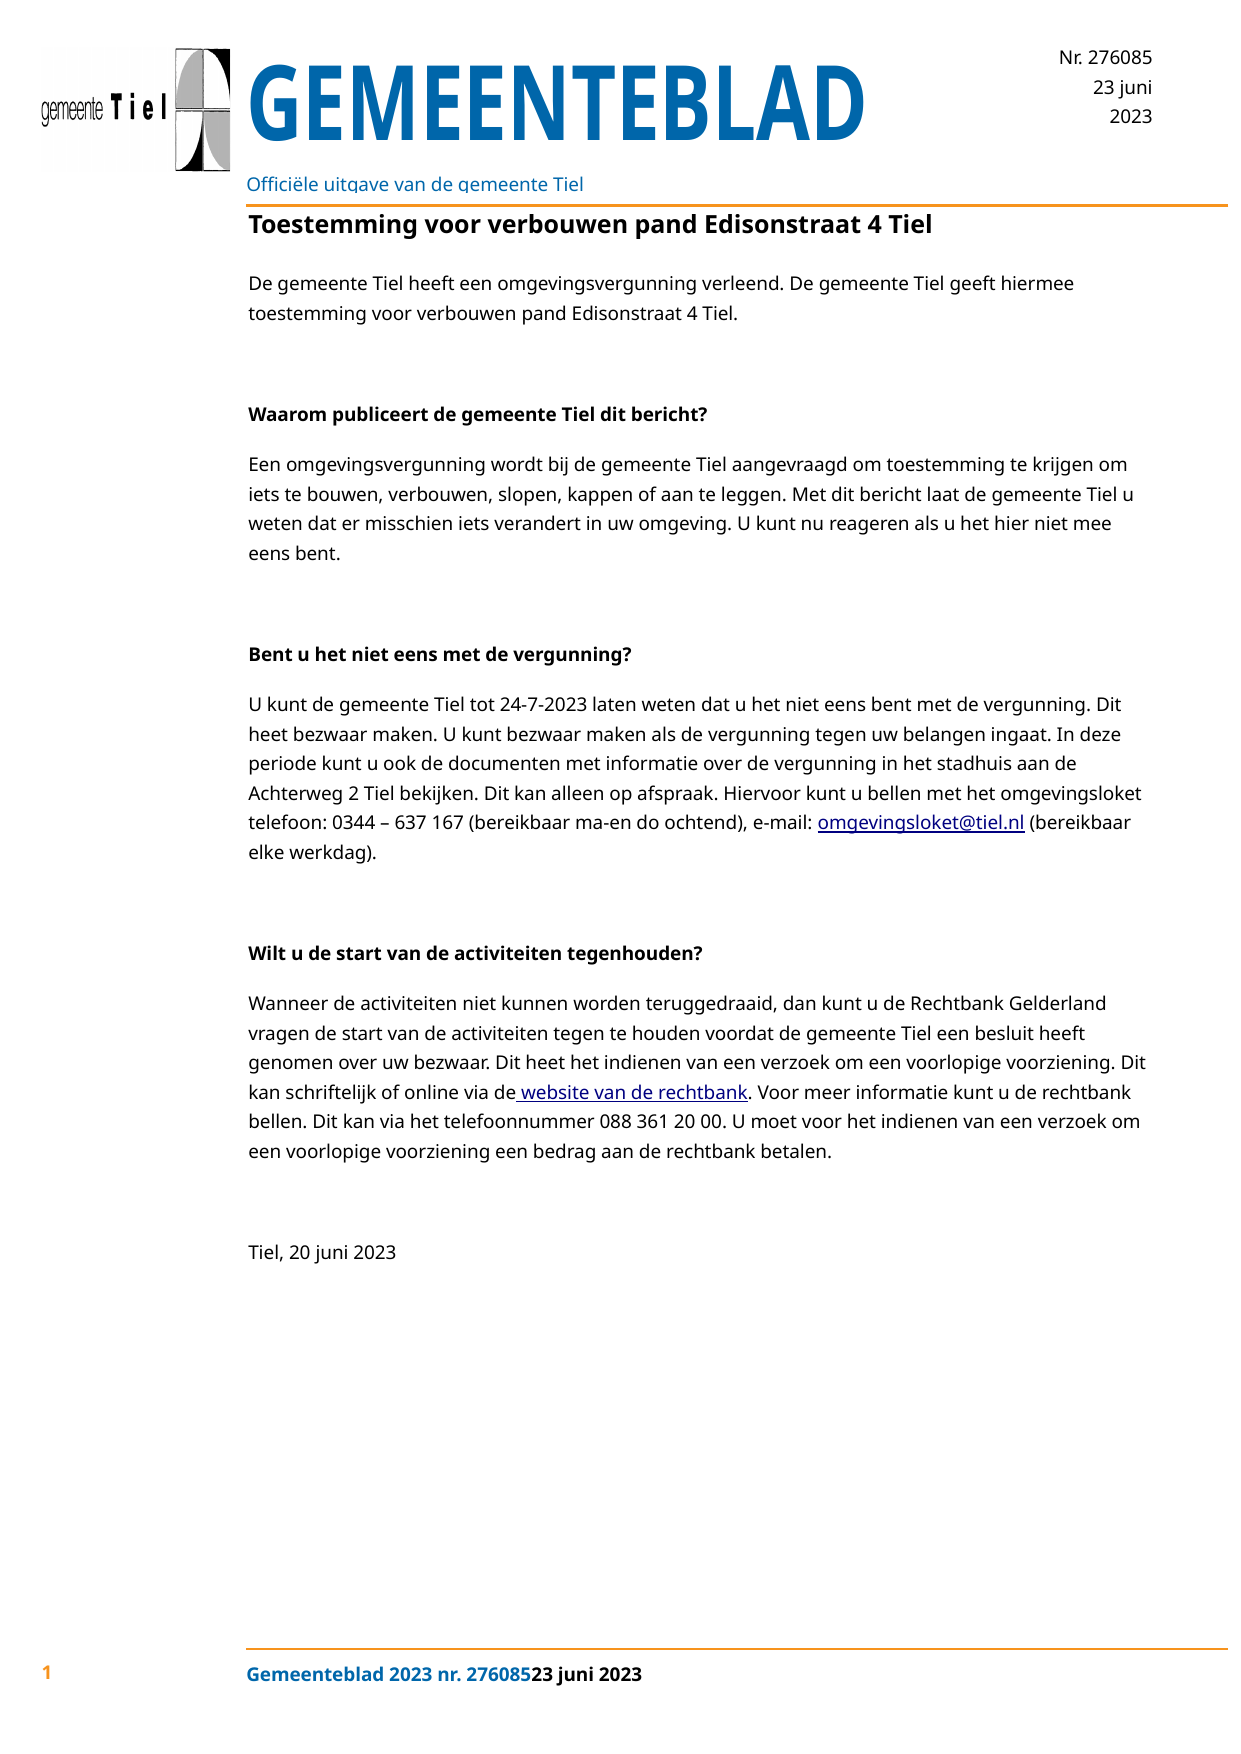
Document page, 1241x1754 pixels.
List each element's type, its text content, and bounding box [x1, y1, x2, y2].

text Tiel, 20 juni 2023 [248, 1239, 1152, 1265]
text Toestemming voor verbouwen pand Edisonstraat 4 Tiel [248, 207, 1152, 241]
text U kunt de gemeente Tiel tot 24-7-2023 laten weten dat u het niet eens bent met de vergunning. Dit heet bezwaar maken. U kunt bezwaar maken als de vergunning tegen uw belangen ingaat. In deze periode kunt u ook de documenten met informatie over de vergunning in het stadhuis aan de Achterweg 2 Tiel bekijken. Dit kan alleen op afspraak. Hiervoor kunt u bellen met het omgevingsloket telefoon: 0344 – 637 167 (bereikbaar ma-en do ochtend), e-mail: omgevingsloket@tiel.nl (bereikbaar elke werkdag). [248, 691, 1152, 865]
text Wanneer de activiteiten niet kunnen worden teruggedraaid, dan kunt u de Rechtbank Gelderland vragen de start van de activiteiten tegen te houden voordat de gemeente Tiel een besluit heeft genomen over uw bezwaar. Dit heet het indienen van een verzoek om een voorlopige voorziening. Dit kan schriftelijk of online via de website van de rechtbank. Voor meer informatie kunt u de rechtbank bellen. Dit kan via het telefoonnummer 088 361 20 00. U moet voor het indienen van een verzoek om een voorlopige voorziening een bedrag aan de rechtbank betalen. [248, 990, 1152, 1164]
picture [41, 47, 231, 172]
text Een omgevingsvergunning wordt bij de gemeente Tiel aangevraagd om toestemming te krijgen om iets te bouwen, verbouwen, slopen, kappen of aan te leggen. Met dit bericht laat de gemeente Tiel u weten dat er misschien iets verandert in uw omgeving. U kunt nu reageren als u het hier niet mee eens bent. [248, 451, 1152, 566]
text Wilt u de start van de activiteiten tegenhouden? [248, 940, 1152, 966]
text De gemeente Tiel heeft een omgevingsvergunning verleend. De gemeente Tiel geeft hiermee toestemming voor verbouwen pand Edisonstraat 4 Tiel. [248, 270, 1152, 326]
text Bent u het niet eens met de vergunning? [248, 641, 1152, 666]
text Waarom publiceert de gemeente Tiel dit bericht? [248, 401, 1152, 426]
